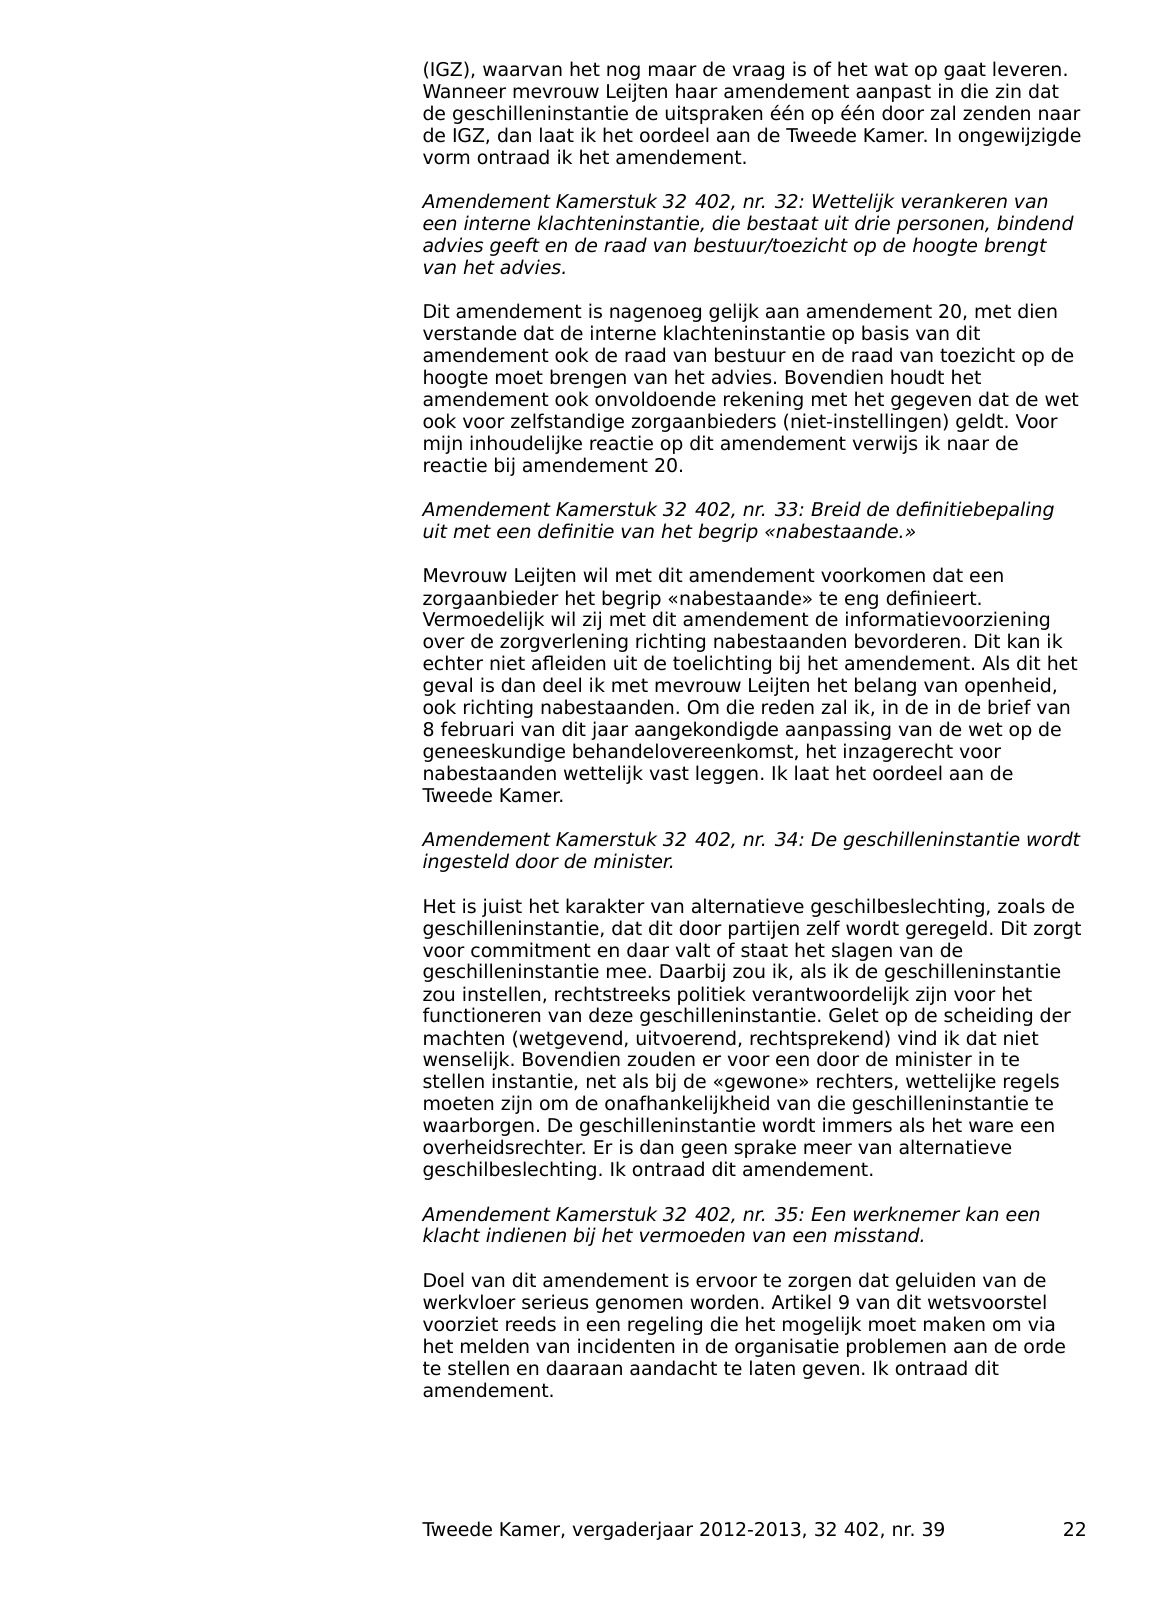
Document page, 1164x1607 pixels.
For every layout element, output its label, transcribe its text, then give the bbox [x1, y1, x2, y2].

text Amendement Kamerstuk 32 402, nr. 34: De geschilleninstantie wordt ingesteld door de minister. [422, 829, 1087, 873]
text Amendement Kamerstuk 32 402, nr. 35: Een werknemer kan een klacht indienen bij het vermoeden van een misstand. [422, 1203, 1087, 1247]
text Amendement Kamerstuk 32 402, nr. 32: Wettelijk verankeren van een interne klachteninstantie, die bestaat uit drie personen, bindend advies geeft en de raad van bestuur/toezicht op de hoogte brengt van het advies. [422, 191, 1087, 279]
text Het is juist het karakter van alternatieve geschilbeslechting, zoals de geschilleninstantie, dat dit door partijen zelf wordt geregeld. Dit zorgt voor commitment en daar valt of staat het slagen van de geschilleninstantie mee. Daarbij zou ik, als ik de geschilleninstantie zou instellen, rechtstreeks politiek verantwoordelijk zijn voor het functioneren van deze geschilleninstantie. Gelet op de scheiding der machten (wetgevend, uitvoerend, rechtsprekend) vind ik dat niet wenselijk. Bovendien zouden er voor een door de minister in te stellen instantie, net als bij de «gewone» rechters, wettelijke regels moeten zijn om de onafhankelijkheid van die geschilleninstantie te waarborgen. De geschilleninstantie wordt immers als het ware een overheidsrechter. Er is dan geen sprake meer van alternatieve geschilbeslechting. Ik ontraad dit amendement. [422, 896, 1087, 1181]
text (IGZ), waarvan het nog maar de vraag is of het wat op gaat leveren. Wanneer mevrouw Leijten haar amendement aanpast in die zin dat de geschilleninstantie de uitspraken één op één door zal zenden naar de IGZ, dan laat ik het oordeel aan de Tweede Kamer. In ongewijzigde vorm ontraad ik het amendement. [422, 59, 1087, 169]
text Mevrouw Leijten wil met dit amendement voorkomen dat een zorgaanbieder het begrip «nabestaande» te eng definieert. Vermoedelijk wil zij met dit amendement de informatievoorziening over de zorgverlening richting nabestaanden bevorderen. Dit kan ik echter niet afleiden uit de toelichting bij het amendement. Als dit het geval is dan deel ik met mevrouw Leijten het belang van openheid, ook richting nabestaanden. Om die reden zal ik, in de in de brief van 8 februari van dit jaar aangekondigde aanpassing van de wet op de geneeskundige behandelovereenkomst, het inzagerecht voor nabestaanden wettelijk vast leggen. Ik laat het oordeel aan de Tweede Kamer. [422, 565, 1087, 807]
text Dit amendement is nagenoeg gelijk aan amendement 20, met dien verstande dat de interne klachteninstantie op basis van dit amendement ook de raad van bestuur en de raad van toezicht op de hoogte moet brengen van het advies. Bovendien houdt het amendement ook onvoldoende rekening met het gegeven dat de wet ook voor zelfstandige zorgaanbieders (niet-instellingen) geldt. Voor mijn inhoudelijke reactie op dit amendement verwijs ik naar de reactie bij amendement 20. [422, 301, 1087, 477]
text Amendement Kamerstuk 32 402, nr. 33: Breid de definitiebepaling uit met een definitie van het begrip «nabestaande.» [422, 499, 1087, 543]
text Doel van dit amendement is ervoor te zorgen dat geluiden van de werkvloer serieus genomen worden. Artikel 9 van dit wetsvoorstel voorziet reeds in een regeling die het mogelijk moet maken om via het melden van incidenten in de organisatie problemen aan de orde te stellen en daaraan aandacht te laten geven. Ik ontraad dit amendement. [422, 1269, 1087, 1401]
